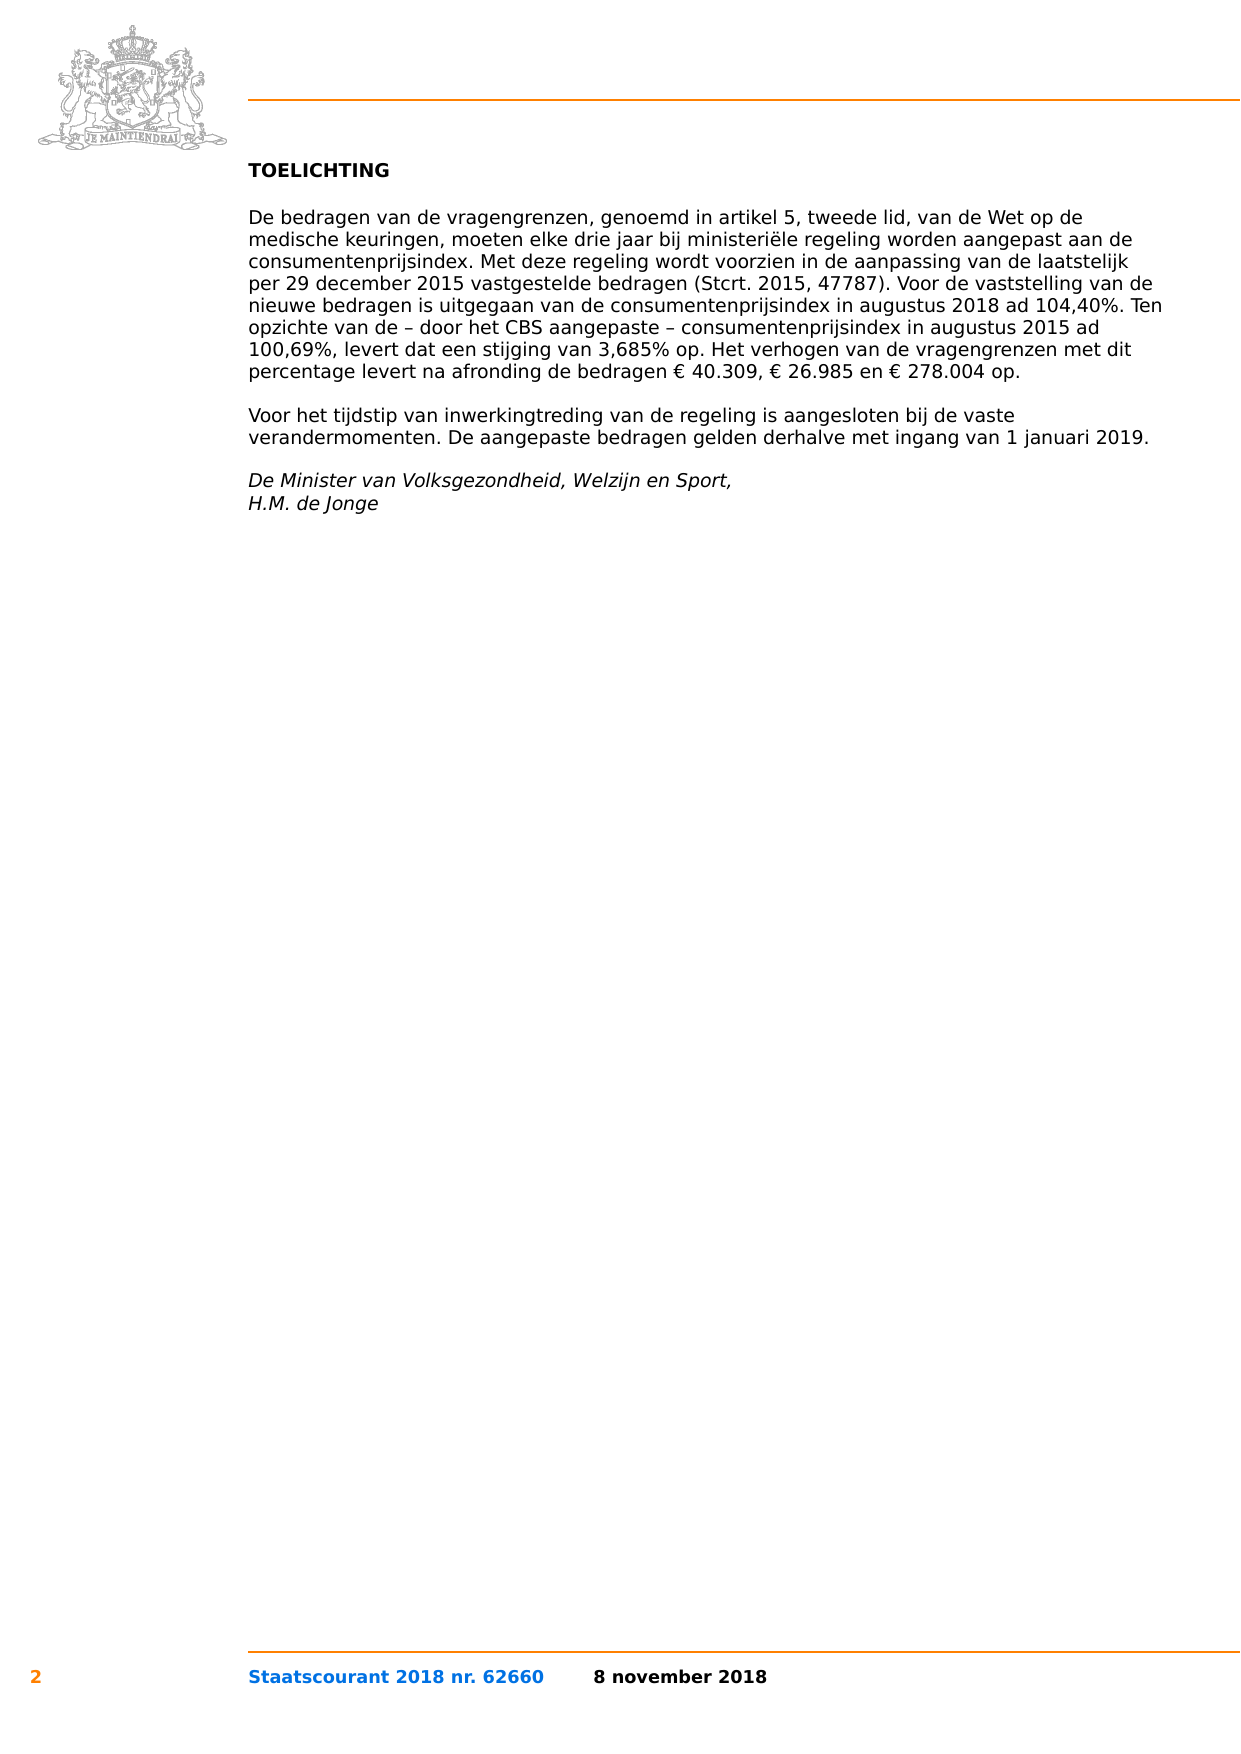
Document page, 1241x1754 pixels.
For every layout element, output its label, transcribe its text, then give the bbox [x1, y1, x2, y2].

subtitle TOELICHTING [248, 160, 1163, 182]
text Voor het tijdstip van inwerkingtreding van de regeling is aangesloten bij de vaste verandermomenten. De aangepaste bedragen gelden derhalve met ingang van 1 januari 2019. [248, 404, 1163, 448]
text De bedragen van de vragengrenzen, genoemd in artikel 5, tweede lid, van de Wet op de medische keuringen, moeten elke drie jaar bij ministeriële regeling worden aangepast aan de consumentenprijsindex. Met deze regeling wordt voorzien in de aanpassing van de laatstelijk per 29 december 2015 vastgestelde bedragen (Stcrt. 2015, 47787). Voor de vaststelling van de nieuwe bedragen is uitgegaan van de consumentenprijsindex in augustus 2018 ad 104,40%. Ten opzichte van de – door het CBS aangepaste – consumentenprijsindex in augustus 2015 ad 100,69%, levert dat een stijging van 3,685% op. Het verhogen van de vragengrenzen met dit percentage levert na afronding de bedragen € 40.309, € 26.985 en € 278.004 op. [248, 207, 1163, 383]
text De Minister van Volksgezondheid, Welzijn en Sport, H.M. de Jonge [248, 470, 1163, 514]
picture [38, 25, 227, 150]
